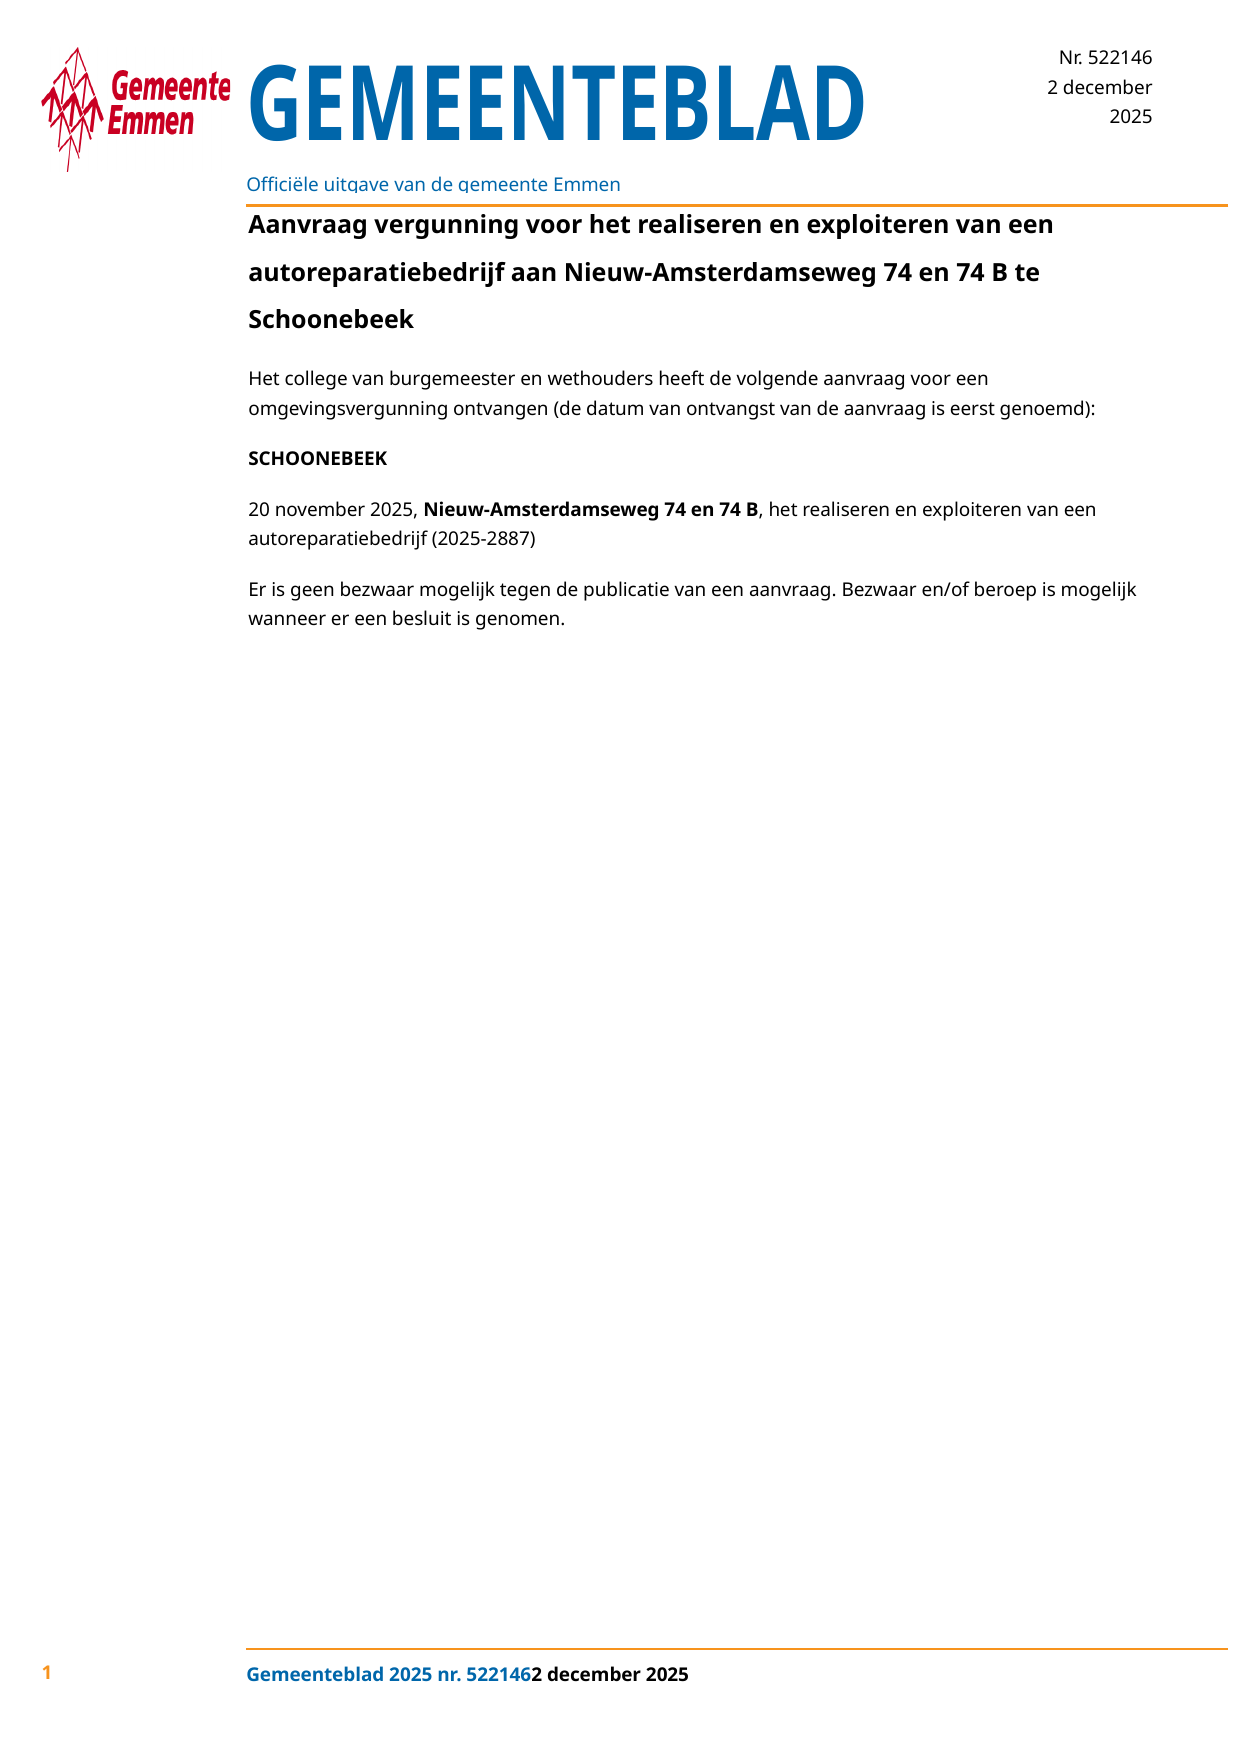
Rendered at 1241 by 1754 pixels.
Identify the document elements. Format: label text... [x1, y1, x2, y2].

text Er is geen bezwaar mogelijk tegen de publicatie van een aanvraag. Bezwaar en/of beroep is mogelijk wanneer er een besluit is genomen. [248, 576, 1152, 631]
text Aanvraag vergunning voor het realiseren en exploiteren van een autoreparatiebedrijf aan Nieuw-Amsterdamseweg 74 en 74 B te Schoonebeek [248, 207, 1152, 336]
picture [41, 47, 231, 172]
text Het college van burgemeester en wethouders heeft de volgende aanvraag voor een omgevingsvergunning ontvangen (de datum van ontvangst van de aanvraag is eerst genoemd): [248, 366, 1152, 421]
text 20 november 2025, Nieuw-Amsterdamseweg 74 en 74 B, het realiseren en exploiteren van een autoreparatiebedrijf (2025-2887) [248, 496, 1152, 551]
text SCHOONEBEEK [248, 446, 1152, 471]
